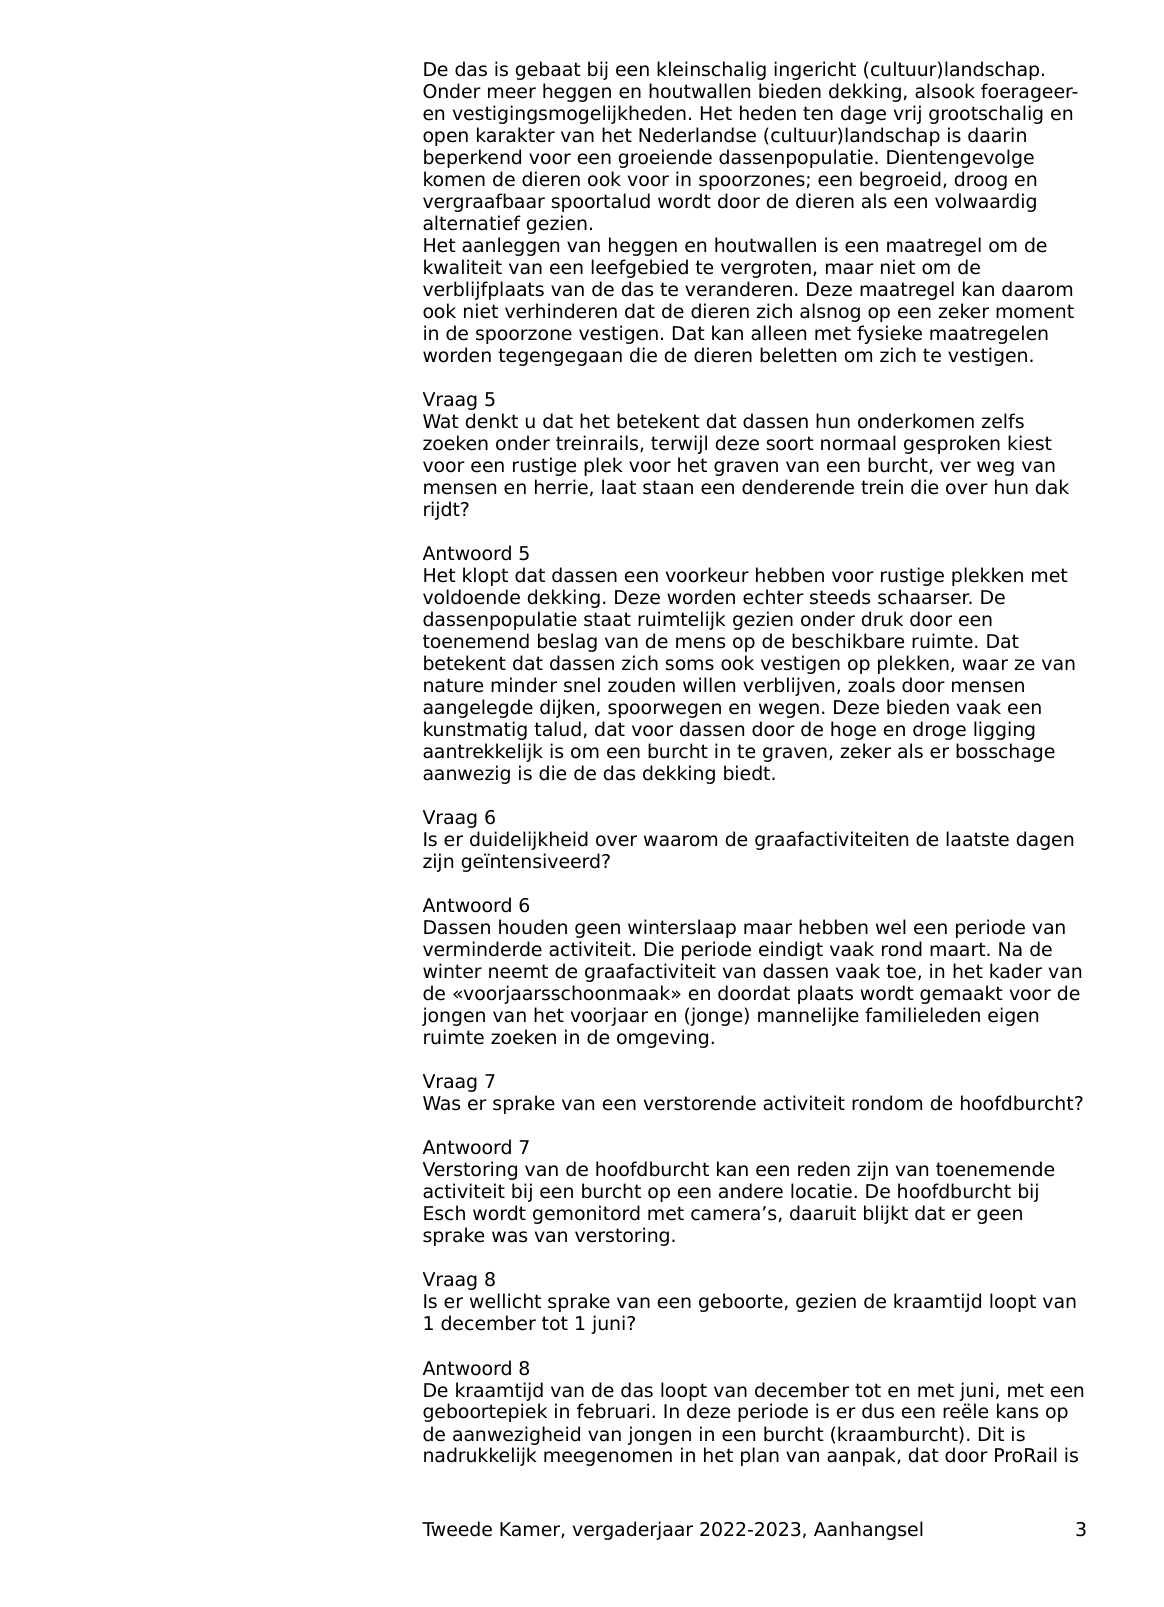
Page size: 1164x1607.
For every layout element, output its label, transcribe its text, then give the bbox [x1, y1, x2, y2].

text Is er wellicht sprake van een geboorte, gezien de kraamtijd loopt van 1 december tot 1 juni? [422, 1291, 1087, 1335]
text Vraag 6 [422, 807, 1087, 829]
text Antwoord 8 [422, 1357, 1087, 1379]
text Antwoord 7 [422, 1137, 1087, 1159]
text De das is gebaat bij een kleinschalig ingericht (cultuur)landschap. Onder meer heggen en houtwallen bieden dekking, alsook foerageer- en vestigingsmogelijkheden. Het heden ten dage vrij grootschalig en open karakter van het Nederlandse (cultuur)landschap is daarin beperkend voor een groeiende dassenpopulatie. Dientengevolge komen de dieren ook voor in spoorzones; een begroeid, droog en vergraafbaar spoortalud wordt door de dieren als een volwaardig alternatief gezien. [422, 59, 1087, 235]
text Vraag 5 [422, 389, 1087, 411]
text Het aanleggen van heggen en houtwallen is een maatregel om de kwaliteit van een leefgebied te vergroten, maar niet om de verblijfplaats van de das te veranderen. Deze maatregel kan daarom ook niet verhinderen dat de dieren zich alsnog op een zeker moment in de spoorzone vestigen. Dat kan alleen met fysieke maatregelen worden tegengegaan die de dieren beletten om zich te vestigen. [422, 235, 1087, 367]
text Antwoord 6 [422, 895, 1087, 917]
text Wat denkt u dat het betekent dat dassen hun onderkomen zelfs zoeken onder treinrails, terwijl deze soort normaal gesproken kiest voor een rustige plek voor het graven van een burcht, ver weg van mensen en herrie, laat staan een denderende trein die over hun dak rijdt? [422, 411, 1087, 521]
text Verstoring van de hoofdburcht kan een reden zijn van toenemende activiteit bij een burcht op een andere locatie. De hoofdburcht bij Esch wordt gemonitord met camera’s, daaruit blijkt dat er geen sprake was van verstoring. [422, 1159, 1087, 1247]
text Vraag 7 [422, 1071, 1087, 1093]
text Vraag 8 [422, 1269, 1087, 1291]
text Antwoord 5 [422, 543, 1087, 565]
text Het klopt dat dassen een voorkeur hebben voor rustige plekken met voldoende dekking. Deze worden echter steeds schaarser. De dassenpopulatie staat ruimtelijk gezien onder druk door een toenemend beslag van de mens op de beschikbare ruimte. Dat betekent dat dassen zich soms ook vestigen op plekken, waar ze van nature minder snel zouden willen verblijven, zoals door mensen aangelegde dijken, spoorwegen en wegen. Deze bieden vaak een kunstmatig talud, dat voor dassen door de hoge en droge ligging aantrekkelijk is om een burcht in te graven, zeker als er bosschage aanwezig is die de das dekking biedt. [422, 565, 1087, 785]
text De kraamtijd van de das loopt van december tot en met juni, met een geboortepiek in februari. In deze periode is er dus een reële kans op de aanwezigheid van jongen in een burcht (kraamburcht). Dit is nadrukkelijk meegenomen in het plan van aanpak, dat door ProRail is [422, 1379, 1087, 1467]
text Was er sprake van een verstorende activiteit rondom de hoofdburcht? [422, 1093, 1087, 1115]
text Dassen houden geen winterslaap maar hebben wel een periode van verminderde activiteit. Die periode eindigt vaak rond maart. Na de winter neemt de graafactiviteit van dassen vaak toe, in het kader van de «voorjaarsschoonmaak» en doordat plaats wordt gemaakt voor de jongen van het voorjaar en (jonge) mannelijke familieleden eigen ruimte zoeken in de omgeving. [422, 917, 1087, 1049]
text Is er duidelijkheid over waarom de graafactiviteiten de laatste dagen zijn geïntensiveerd? [422, 829, 1087, 873]
